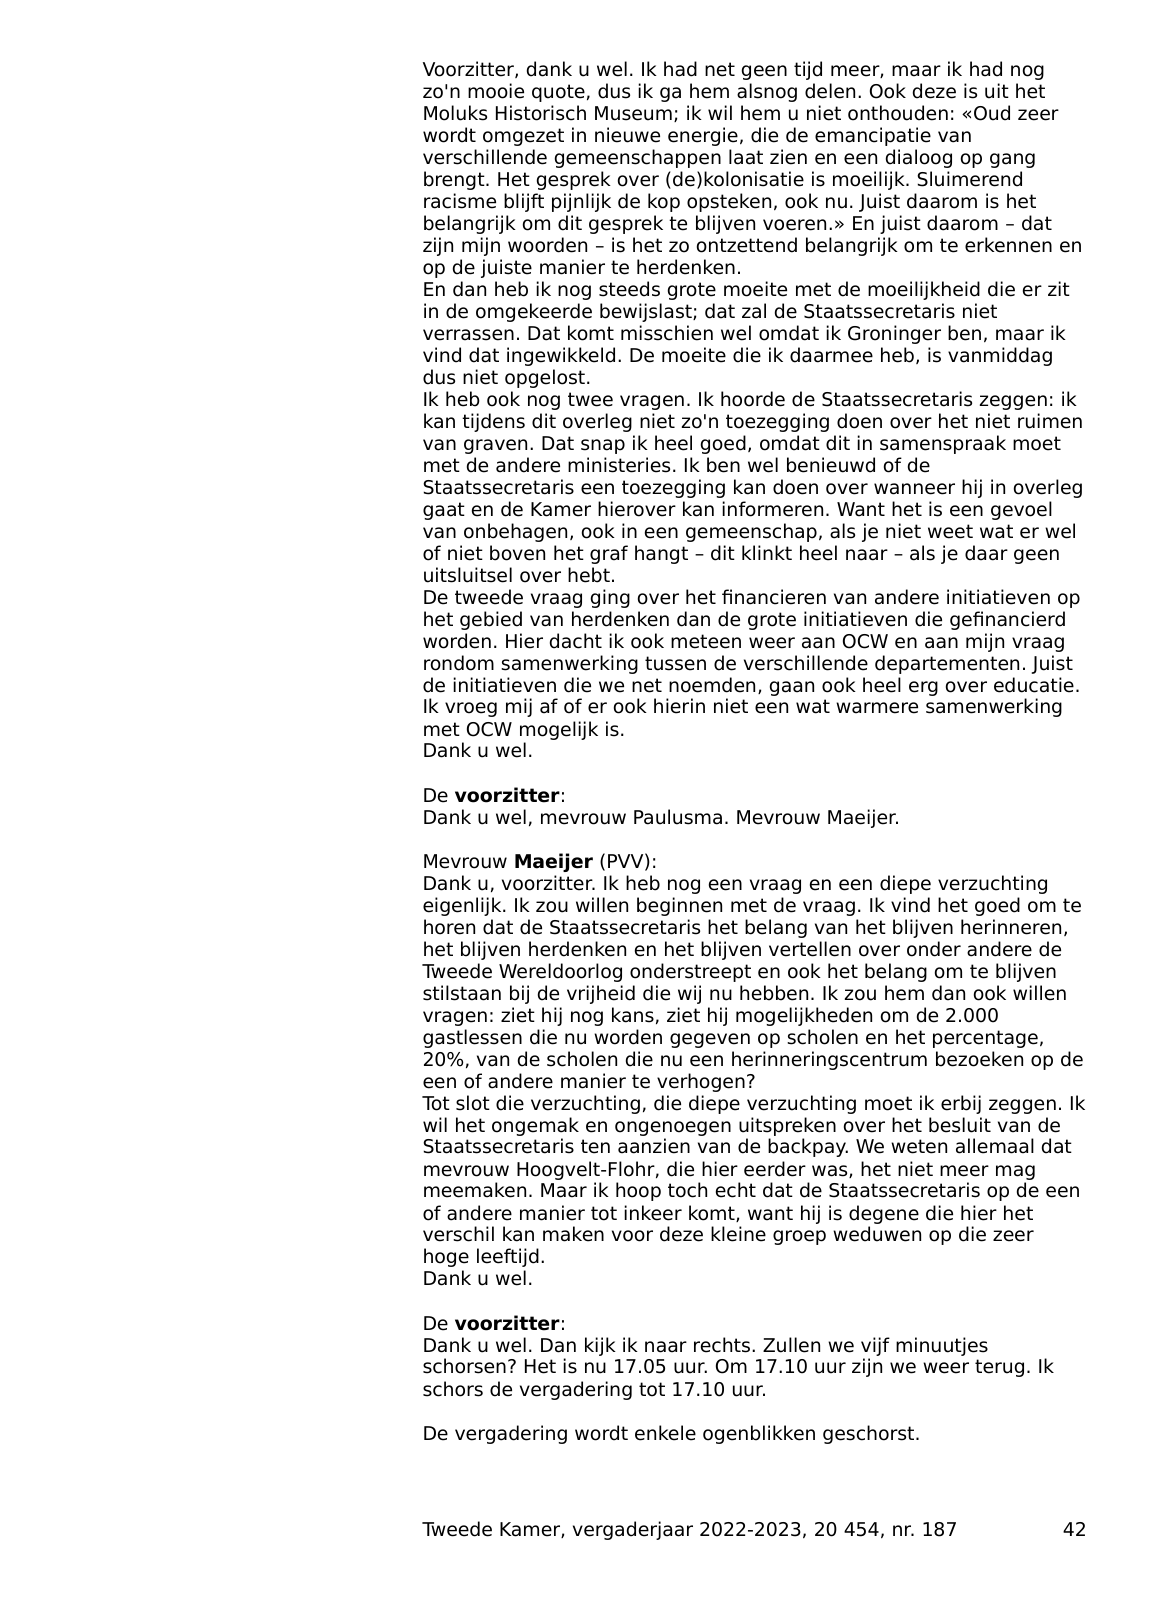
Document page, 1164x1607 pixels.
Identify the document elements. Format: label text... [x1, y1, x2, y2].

text Dank u wel. [422, 740, 1087, 762]
text Dank u wel, mevrouw Paulusma. Mevrouw Maeijer. [422, 807, 1087, 828]
text En dan heb ik nog steeds grote moeite met de moeilijkheid die er zit in de omgekeerde bewijslast; dat zal de Staatssecretaris niet verrassen. Dat komt misschien wel omdat ik Groninger ben, maar ik vind dat ingewikkeld. De moeite die ik daarmee heb, is vanmiddag dus niet opgelost. [422, 279, 1087, 389]
text Ik heb ook nog twee vragen. Ik hoorde de Staatssecretaris zeggen: ik kan tijdens dit overleg niet zo'n toezegging doen over het niet ruimen van graven. Dat snap ik heel goed, omdat dit in samenspraak moet met de andere ministeries. Ik ben wel benieuwd of de Staatssecretaris een toezegging kan doen over wanneer hij in overleg gaat en de Kamer hierover kan informeren. Want het is een gevoel van onbehagen, ook in een gemeenschap, als je niet weet wat er wel of niet boven het graf hangt – dit klinkt heel naar – als je daar geen uitsluitsel over hebt. [422, 389, 1087, 587]
text De vergadering wordt enkele ogenblikken geschorst. [422, 1423, 1087, 1444]
text Dank u, voorzitter. Ik heb nog een vraag en een diepe verzuchting eigenlijk. Ik zou willen beginnen met de vraag. Ik vind het goed om te horen dat de Staatssecretaris het belang van het blijven herinneren, het blijven herdenken en het blijven vertellen over onder andere de Tweede Wereldoorlog onderstreept en ook het belang om te blijven stilstaan bij de vrijheid die wij nu hebben. Ik zou hem dan ook willen vragen: ziet hij nog kans, ziet hij mogelijkheden om de 2.000 gastlessen die nu worden gegeven op scholen en het percentage, 20%, van de scholen die nu een herinneringscentrum bezoeken op de een of andere manier te verhogen? [422, 873, 1087, 1092]
text Dank u wel. Dan kijk ik naar rechts. Zullen we vijf minuutjes schorsen? Het is nu 17.05 uur. Om 17.10 uur zijn we weer terug. Ik schors de vergadering tot 17.10 uur. [422, 1334, 1087, 1400]
text Mevrouw Maeijer (PVV): [422, 851, 1087, 873]
text Tot slot die verzuchting, die diepe verzuchting moet ik erbij zeggen. Ik wil het ongemak en ongenoegen uitspreken over het besluit van de Staatssecretaris ten aanzien van de backpay. We weten allemaal dat mevrouw Hoogvelt-Flohr, die hier eerder was, het niet meer mag meemaken. Maar ik hoop toch echt dat de Staatssecretaris op de een of andere manier tot inkeer komt, want hij is degene die hier het verschil kan maken voor deze kleine groep weduwen op die zeer hoge leeftijd. [422, 1092, 1087, 1268]
text De voorzitter: [422, 1312, 1087, 1334]
text De voorzitter: [422, 784, 1087, 807]
text Voorzitter, dank u wel. Ik had net geen tijd meer, maar ik had nog zo'n mooie quote, dus ik ga hem alsnog delen. Ook deze is uit het Moluks Historisch Museum; ik wil hem u niet onthouden: «Oud zeer wordt omgezet in nieuwe energie, die de emancipatie van verschillende gemeenschappen laat zien en een dialoog op gang brengt. Het gesprek over (de)kolonisatie is moeilijk. Sluimerend racisme blijft pijnlijk de kop opsteken, ook nu. Juist daarom is het belangrijk om dit gesprek te blijven voeren.» En juist daarom – dat zijn mijn woorden – is het zo ontzettend belangrijk om te erkennen en op de juiste manier te herdenken. [422, 59, 1087, 279]
text Dank u wel. [422, 1268, 1087, 1290]
text De tweede vraag ging over het financieren van andere initiatieven op het gebied van herdenken dan de grote initiatieven die gefinancierd worden. Hier dacht ik ook meteen weer aan OCW en aan mijn vraag rondom samenwerking tussen de verschillende departementen. Juist de initiatieven die we net noemden, gaan ook heel erg over educatie. Ik vroeg mij af of er ook hierin niet een wat warmere samenwerking met OCW mogelijk is. [422, 587, 1087, 740]
